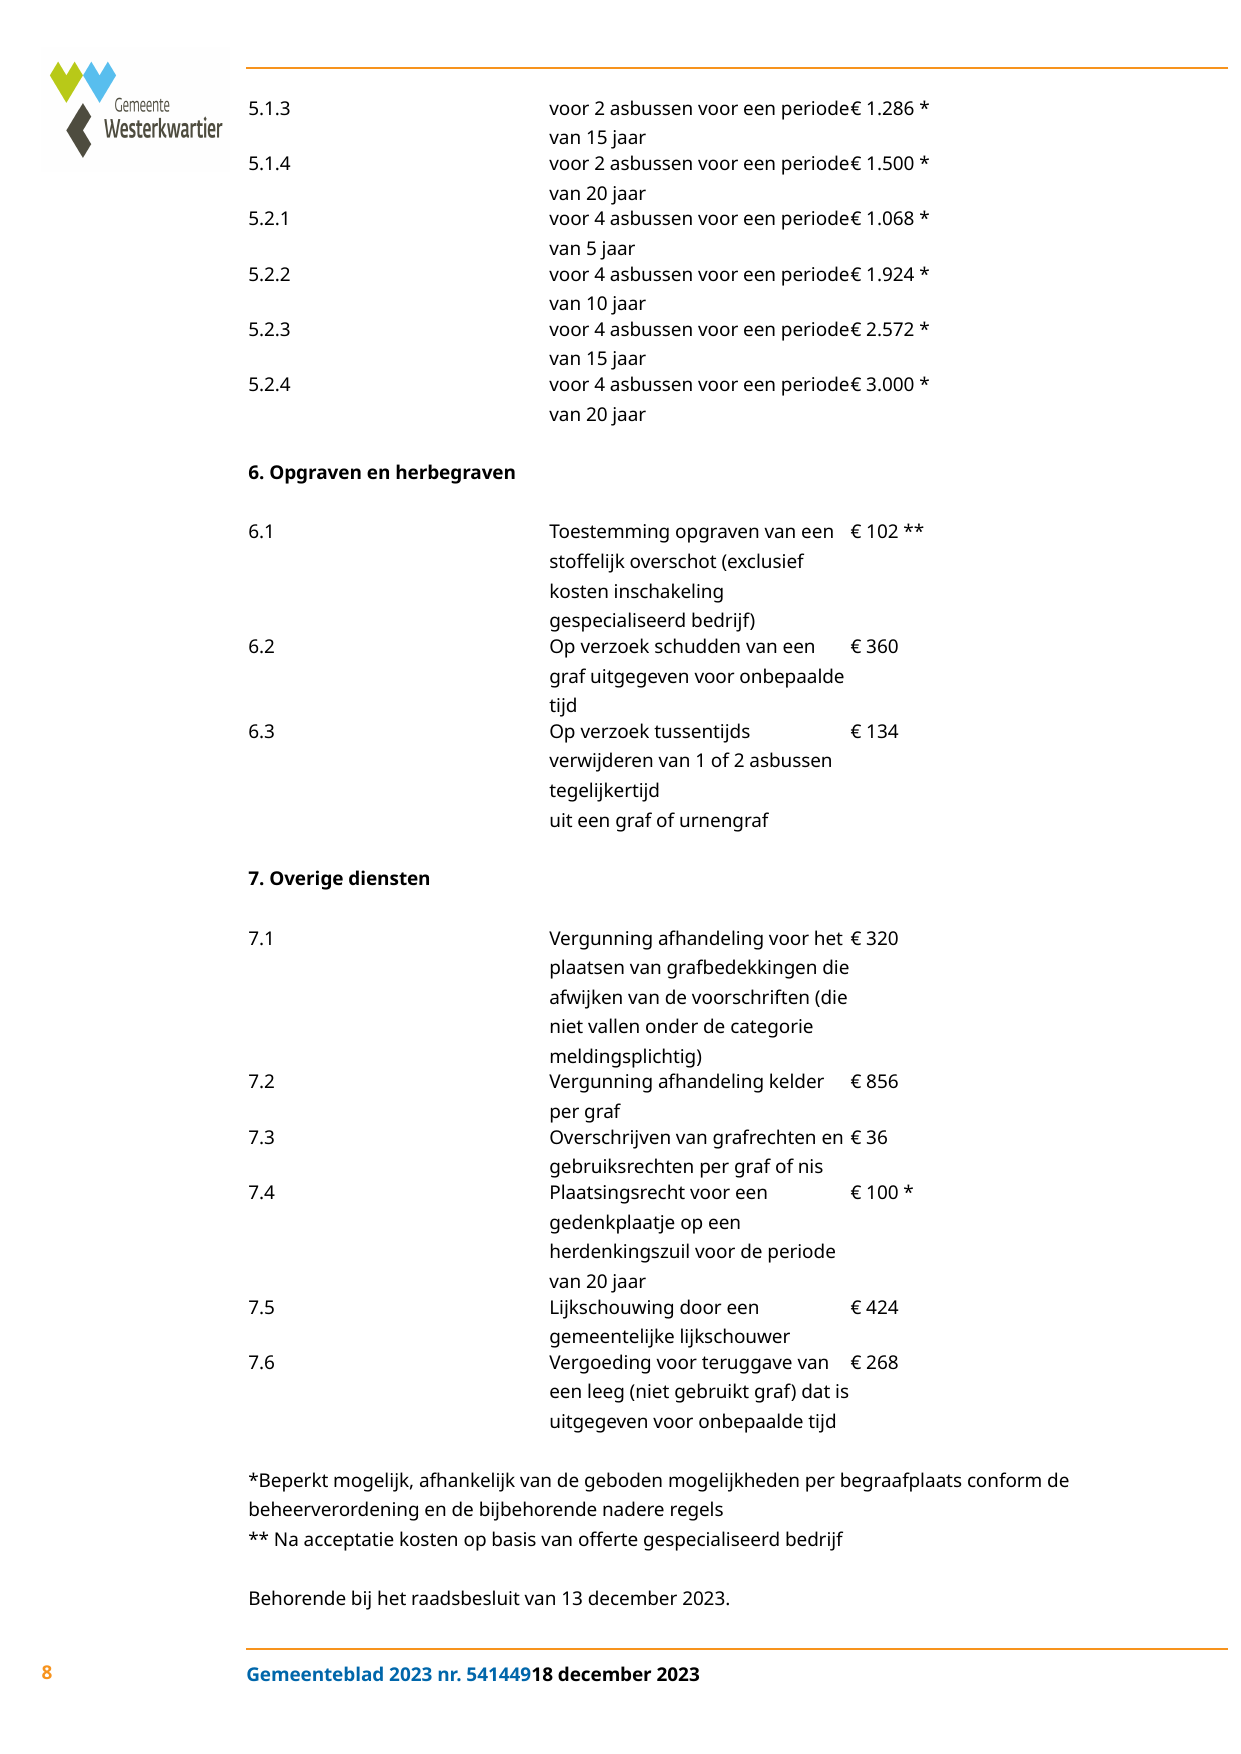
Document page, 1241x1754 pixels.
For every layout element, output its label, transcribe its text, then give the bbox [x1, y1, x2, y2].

table_cell € 1.924 * [850, 261, 1152, 316]
table_header 7.1 [248, 925, 549, 1069]
table_cell Overschrijven van grafrechten en gebruiksrechten per graf of nis [549, 1124, 850, 1179]
table_cell € 36 [850, 1124, 1152, 1179]
table_cell voor 2 asbussen voor een periode van 15 jaar [549, 95, 850, 150]
table_cell 7.4 [248, 1179, 549, 1294]
table_cell voor 4 asbussen voor een periode van 15 jaar [549, 316, 850, 371]
table_header Toestemming opgraven van een stoffelijk overschot (exclusief kosten inschakeling gespecialiseerd bedrijf) [549, 519, 850, 633]
table_header 6.1 [248, 519, 549, 633]
table_cell Vergoeding voor teruggave van een leeg (niet gebruikt graf) dat is uitgegeven voor onbepaalde tijd [549, 1349, 850, 1434]
table_cell € 856 [850, 1069, 1152, 1124]
text *Beperkt mogelijk, afhankelijk van de geboden mogelijkheden per begraafplaats conform de beheerverordening en de bijbehorende nadere regels [248, 1467, 1152, 1522]
table_cell 7.5 [248, 1294, 549, 1349]
text Behorende bij het raadsbesluit van 13 december 2023. [248, 1585, 1152, 1611]
table_cell 5.1.3 [248, 95, 549, 150]
table_cell € 360 [850, 633, 1152, 718]
table_cell € 134 [850, 718, 1152, 833]
table_cell Op verzoek tussentijds verwijderen van 1 of 2 asbussen tegelijkertijd uit een graf of urnengraf [549, 718, 850, 833]
table_header € 102 ** [850, 519, 1152, 633]
table_header € 320 [850, 925, 1152, 1069]
text ** Na acceptatie kosten op basis van offerte gespecialiseerd bedrijf [248, 1526, 1152, 1552]
table_cell 5.2.3 [248, 316, 549, 371]
table_cell Vergunning afhandeling kelder per graf [549, 1069, 850, 1124]
table_cell € 2.572 * [850, 316, 1152, 371]
table_cell € 3.000 * [850, 371, 1152, 427]
table_cell € 424 [850, 1294, 1152, 1349]
table_cell € 1.068 * [850, 205, 1152, 261]
table_cell € 1.500 * [850, 150, 1152, 205]
table_cell 5.2.2 [248, 261, 549, 316]
table_cell € 100 * [850, 1179, 1152, 1294]
table_cell 5.2.1 [248, 205, 549, 261]
table_cell 7.3 [248, 1124, 549, 1179]
table_cell 6.3 [248, 718, 549, 833]
table_cell Op verzoek schudden van een graf uitgegeven voor onbepaalde tijd [549, 633, 850, 718]
table_cell 7.6 [248, 1349, 549, 1434]
table_cell 6.2 [248, 633, 549, 718]
table_cell 7.2 [248, 1069, 549, 1124]
table_cell 5.2.4 [248, 371, 549, 427]
table_cell € 268 [850, 1349, 1152, 1434]
picture [41, 47, 231, 172]
table_header Vergunning afhandeling voor het plaatsen van grafbedekkingen die afwijken van de voorschriften (die niet vallen onder de categorie meldingsplichtig) [549, 925, 850, 1069]
table_cell Plaatsingsrecht voor een gedenkplaatje op een herdenkingszuil voor de periode van 20 jaar [549, 1179, 850, 1294]
table_cell 5.1.4 [248, 150, 549, 205]
table_cell voor 4 asbussen voor een periode van 10 jaar [549, 261, 850, 316]
table_cell Lijkschouwing door een gemeentelijke lijkschouwer [549, 1294, 850, 1349]
table_cell € 1.286 * [850, 95, 1152, 150]
table_cell voor 4 asbussen voor een periode van 5 jaar [549, 205, 850, 261]
text 7. Overige diensten [248, 865, 1152, 891]
table_cell voor 4 asbussen voor een periode van 20 jaar [549, 371, 850, 427]
text 6. Opgraven en herbegraven [248, 459, 1152, 485]
table_cell voor 2 asbussen voor een periode van 20 jaar [549, 150, 850, 205]
